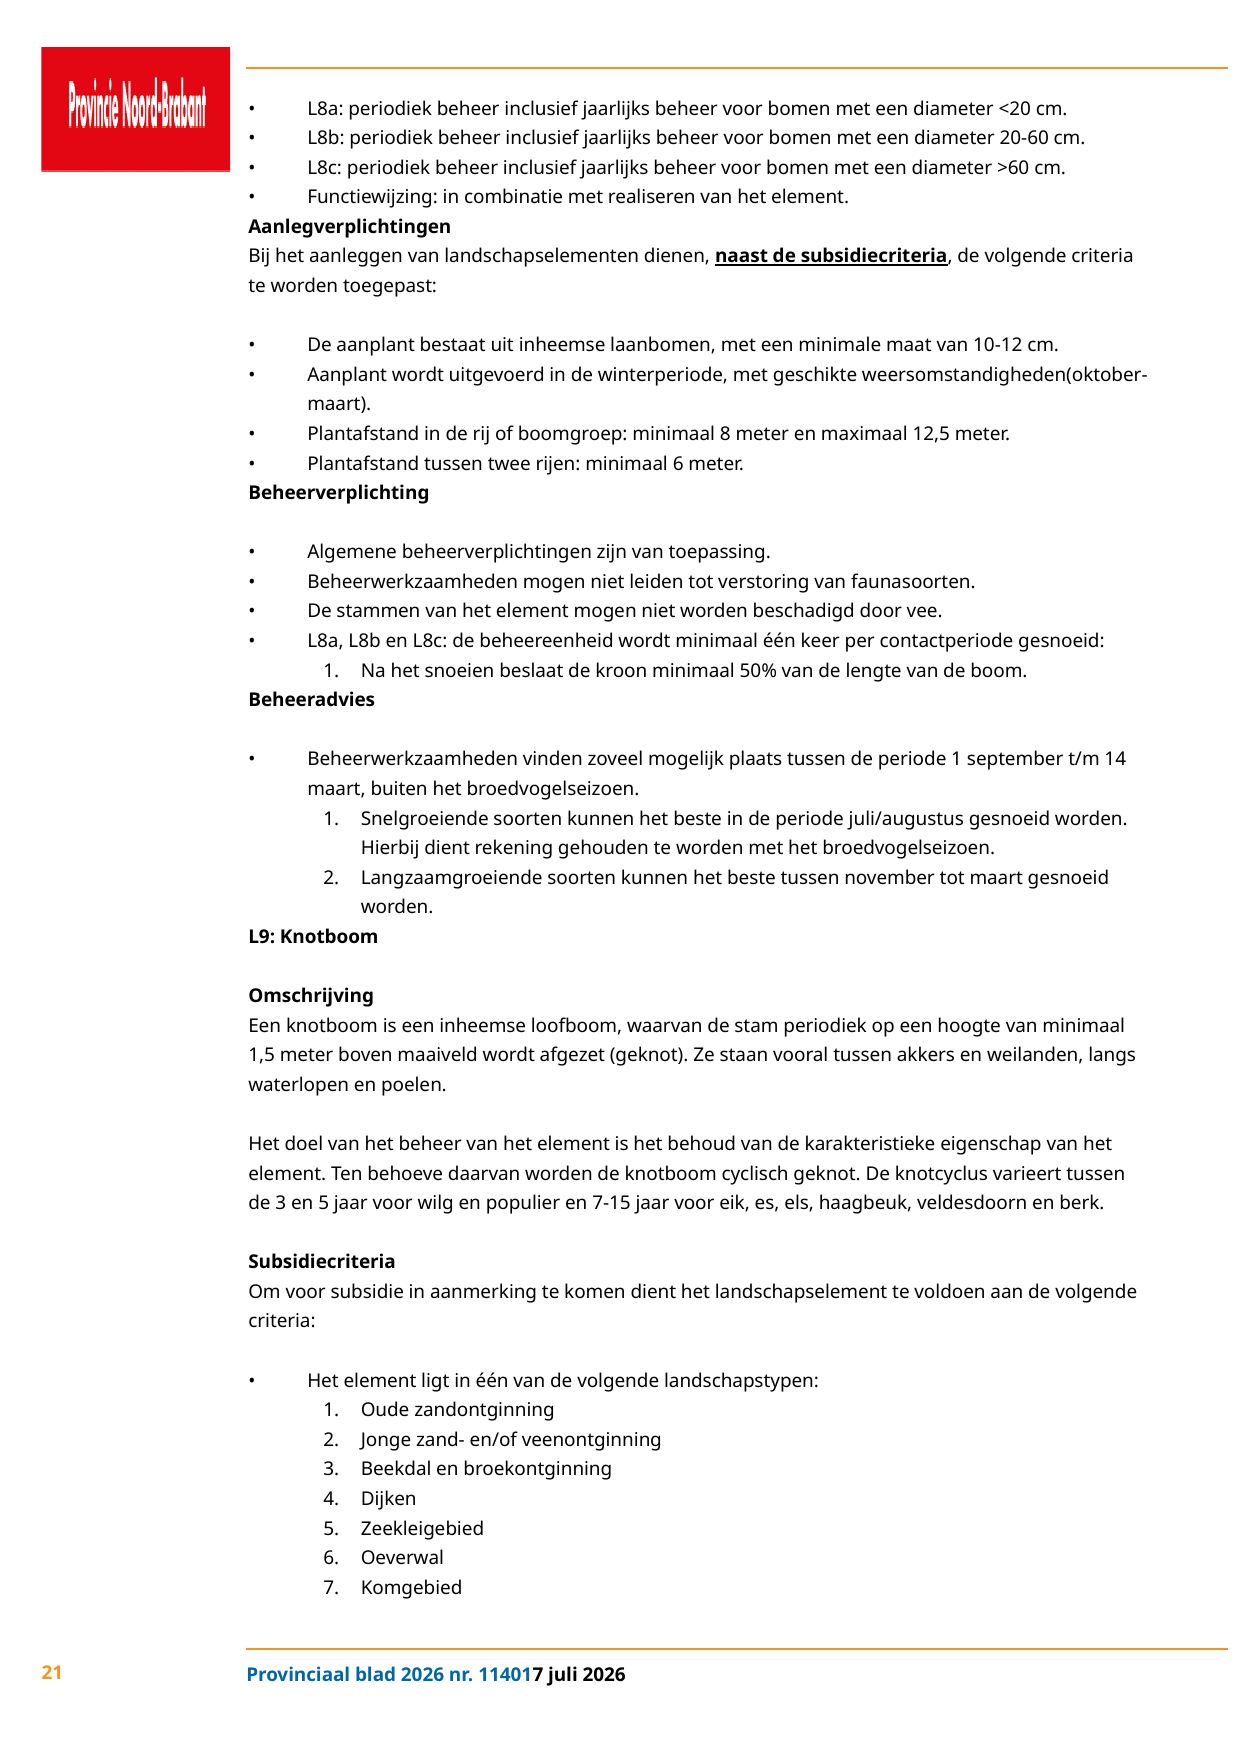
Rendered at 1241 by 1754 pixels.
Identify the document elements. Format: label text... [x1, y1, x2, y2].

list Dijken [323, 1485, 1152, 1511]
list Algemene beheerverplichtingen zijn van toepassing. [248, 538, 1152, 564]
text L9: Knotboom [248, 923, 1152, 949]
list Na het snoeien beslaat de kroon minimaal 50% van de lengte van de boom. [323, 657, 1152, 683]
list Aanplant wordt uitgevoerd in de winterperiode, met geschikte weersomstandigheden(oktober-maart). [248, 361, 1152, 416]
text Beheeradvies [248, 686, 1152, 712]
list Plantafstand in de rij of boomgroep: minimaal 8 meter en maximaal 12,5 meter. [248, 420, 1152, 446]
text Een knotboom is een inheemse loofboom, waarvan de stam periodiek op een hoogte van minimaal 1,5 meter boven maaiveld wordt afgezet (geknot). Ze staan vooral tussen akkers en weilanden, langs waterlopen en poelen. [248, 1012, 1152, 1097]
text Het doel van het beheer van het element is het behoud van de karakteristieke eigenschap van het element. Ten behoeve daarvan worden de knotboom cyclisch geknot. De knotcyclus varieert tussen de 3 en 5 jaar voor wilg en populier en 7-15 jaar voor eik, es, els, haagbeuk, veldesdoorn en berk. [248, 1130, 1152, 1215]
list L8c: periodiek beheer inclusief jaarlijks beheer voor bomen met een diameter >60 cm. [248, 154, 1152, 180]
list Beheerwerkzaamheden mogen niet leiden tot verstoring van faunasoorten. [248, 568, 1152, 594]
text Subsidiecriteria [248, 1248, 1152, 1274]
list Snelgroeiende soorten kunnen het beste in de periode juli/augustus gesnoeid worden. Hierbij dient rekening gehouden te worden met het broedvogelseizoen. [323, 805, 1152, 860]
text Beheerverplichting [248, 479, 1152, 505]
text Om voor subsidie in aanmerking te komen dient het landschapselement te voldoen aan de volgende criteria: [248, 1278, 1152, 1333]
picture [41, 47, 231, 172]
list Jonge zand- en/of veenontginning [323, 1426, 1152, 1452]
list L8a: periodiek beheer inclusief jaarlijks beheer voor bomen met een diameter <20 cm. [248, 95, 1152, 121]
list Beekdal en broekontginning [323, 1456, 1152, 1481]
list Oeverwal [323, 1544, 1152, 1570]
list De aanplant bestaat uit inheemse laanbomen, met een minimale maat van 10-12 cm. [248, 331, 1152, 357]
text Aanlegverplichtingen [248, 213, 1152, 239]
list Komgebied [323, 1574, 1152, 1600]
list L8a, L8b en L8c: de beheereenheid wordt minimaal één keer per contactperiode gesnoeid: [248, 627, 1152, 653]
list Oude zandontginning [323, 1396, 1152, 1422]
list Beheerwerkzaamheden vinden zoveel mogelijk plaats tussen de periode 1 september t/m 14 maart, buiten het broedvogelseizoen. [248, 746, 1152, 801]
text Omschrijving [248, 982, 1152, 1008]
list De stammen van het element mogen niet worden beschadigd door vee. [248, 598, 1152, 623]
list Functiewijzing: in combinatie met realiseren van het element. [248, 183, 1152, 209]
list L8b: periodiek beheer inclusief jaarlijks beheer voor bomen met een diameter 20-60 cm. [248, 124, 1152, 150]
list Het element ligt in één van de volgende landschapstypen: [248, 1367, 1152, 1393]
list Zeekleigebied [323, 1515, 1152, 1541]
list Plantafstand tussen twee rijen: minimaal 6 meter. [248, 450, 1152, 476]
list Langzaamgroeiende soorten kunnen het beste tussen november tot maart gesnoeid worden. [323, 864, 1152, 919]
text Bij het aanleggen van landschapselementen dienen, naast de subsidiecriteria, de volgende criteria te worden toegepast: [248, 243, 1152, 298]
